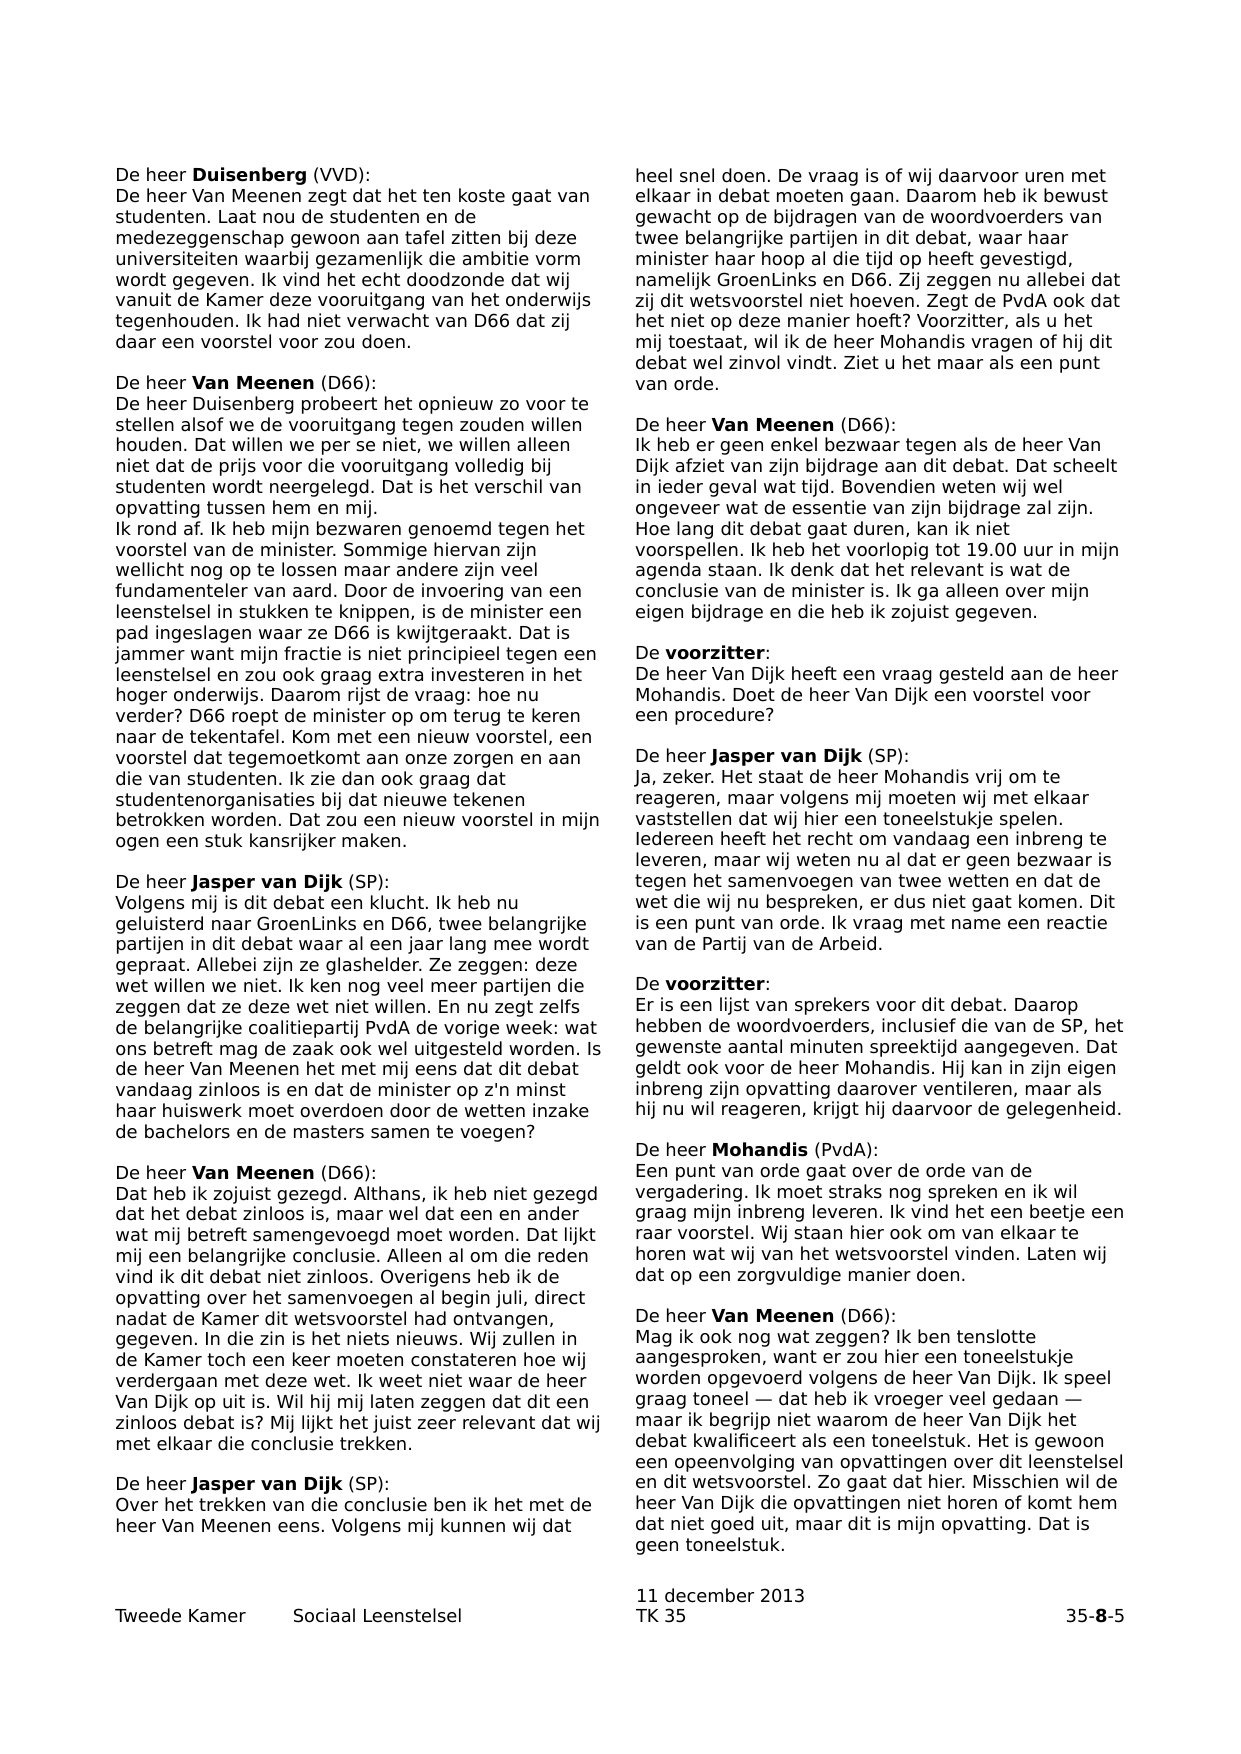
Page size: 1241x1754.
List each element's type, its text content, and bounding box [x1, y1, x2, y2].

text De heer Van Dijk heeft een vraag gesteld aan de heer Mohandis. Doet de heer Van Dijk een voorstel voor een procedure? [635, 663, 1125, 726]
text De heer Mohandis (PvdA): [635, 1140, 1125, 1161]
text Ik rond af. Ik heb mijn bezwaren genoemd tegen het voorstel van de minister. Sommige hiervan zijn wellicht nog op te lossen maar andere zijn veel fundamenteler van aard. Door de invoering van een leenstelsel in stukken te knippen, is de minister een pad ingeslagen waar ze D66 is kwijtgeraakt. Dat is jammer want mijn fractie is niet principieel tegen een leenstelsel en zou ook graag extra investeren in het hoger onderwijs. Daarom rijst de vraag: hoe nu verder? D66 roept de minister op om terug te keren naar de tekentafel. Kom met een nieuw voorstel, een voorstel dat tegemoetkomt aan onze zorgen en aan die van studenten. Ik zie dan ook graag dat studentenorganisaties bij dat nieuwe tekenen betrokken worden. Dat zou een nieuw voorstel in mijn ogen een stuk kansrijker maken. [115, 518, 605, 852]
text De heer Van Meenen (D66): [635, 1306, 1125, 1326]
text De heer Van Meenen (D66): [115, 1162, 605, 1183]
text De heer Jasper van Dijk (SP): [115, 1474, 605, 1495]
text De voorzitter: [635, 643, 1125, 663]
text De heer Van Meenen zegt dat het ten koste gaat van studenten. Laat nou de studenten en de medezeggenschap gewoon aan tafel zitten bij deze universiteiten waarbij gezamenlijk die ambitie vorm wordt gegeven. Ik vind het echt doodzonde dat wij vanuit de Kamer deze vooruitgang van het onderwijs tegenhouden. Ik had niet verwacht van D66 dat zij daar een voorstel voor zou doen. [115, 186, 605, 353]
text De voorzitter: [635, 974, 1125, 995]
text Er is een lijst van sprekers voor dit debat. Daarop hebben de woordvoerders, inclusief die van de SP, het gewenste aantal minuten spreektijd aangegeven. Dat geldt ook voor de heer Mohandis. Hij kan in zijn eigen inbreng zijn opvatting daarover ventileren, maar als hij nu wil reageren, krijgt hij daarvoor de gelegenheid. [635, 995, 1125, 1120]
text Mag ik ook nog wat zeggen? Ik ben tenslotte aangesproken, want er zou hier een toneelstukje worden opgevoerd volgens de heer Van Dijk. Ik speel graag toneel — dat heb ik vroeger veel gedaan — maar ik begrijp niet waarom de heer Van Dijk het debat kwalificeert als een toneelstuk. Het is gewoon een opeenvolging van opvattingen over dit leenstelsel en dit wetsvoorstel. Zo gaat dat hier. Misschien wil de heer Van Dijk die opvattingen niet horen of komt hem dat niet goed uit, maar dit is mijn opvatting. Dat is geen toneelstuk. [635, 1326, 1125, 1556]
text De heer Duisenberg probeert het opnieuw zo voor te stellen alsof we de vooruitgang tegen zouden willen houden. Dat willen we per se niet, we willen alleen niet dat de prijs voor die vooruitgang volledig bij studenten wordt neergelegd. Dat is het verschil van opvatting tussen hem en mij. [115, 393, 605, 518]
text De heer Jasper van Dijk (SP): [635, 746, 1125, 767]
text Ik heb er geen enkel bezwaar tegen als de heer Van Dijk afziet van zijn bijdrage aan dit debat. Dat scheelt in ieder geval wat tijd. Bovendien weten wij wel ongeveer wat de essentie van zijn bijdrage zal zijn. Hoe lang dit debat gaat duren, kan ik niet voorspellen. Ik heb het voorlopig tot 19.00 uur in mijn agenda staan. Ik denk dat het relevant is wat de conclusie van de minister is. Ik ga alleen over mijn eigen bijdrage en die heb ik zojuist gegeven. [635, 435, 1125, 623]
text heel snel doen. De vraag is of wij daarvoor uren met elkaar in debat moeten gaan. Daarom heb ik bewust gewacht op de bijdragen van de woordvoerders van twee belangrijke partijen in dit debat, waar haar minister haar hoop al die tijd op heeft gevestigd, namelijk GroenLinks en D66. Zij zeggen nu allebei dat zij dit wetsvoorstel niet hoeven. Zegt de PvdA ook dat het niet op deze manier hoeft? Voorzitter, als u het mij toestaat, wil ik de heer Mohandis vragen of hij dit debat wel zinvol vindt. Ziet u het maar als een punt van orde. [635, 165, 1125, 394]
text De heer Jasper van Dijk (SP): [115, 872, 605, 892]
text De heer Van Meenen (D66): [115, 373, 605, 393]
text Volgens mij is dit debat een klucht. Ik heb nu geluisterd naar GroenLinks en D66, twee belangrijke partijen in dit debat waar al een jaar lang mee wordt gepraat. Allebei zijn ze glashelder. Ze zeggen: deze wet willen we niet. Ik ken nog veel meer partijen die zeggen dat ze deze wet niet willen. En nu zegt zelfs de belangrijke coalitiepartij PvdA de vorige week: wat ons betreft mag de zaak ook wel uitgesteld worden. Is de heer Van Meenen het met mij eens dat dit debat vandaag zinloos is en dat de minister op z'n minst haar huiswerk moet overdoen door de wetten inzake de bachelors en de masters samen te voegen? [115, 892, 605, 1142]
text De heer Van Meenen (D66): [635, 414, 1125, 435]
text De heer Duisenberg (VVD): [115, 165, 605, 186]
text Dat heb ik zojuist gezegd. Althans, ik heb niet gezegd dat het debat zinloos is, maar wel dat een en ander wat mij betreft samengevoegd moet worden. Dat lijkt mij een belangrijke conclusie. Alleen al om die reden vind ik dit debat niet zinloos. Overigens heb ik de opvatting over het samenvoegen al begin juli, direct nadat de Kamer dit wetsvoorstel had ontvangen, gegeven. In die zin is het niets nieuws. Wij zullen in de Kamer toch een keer moeten constateren hoe wij verdergaan met deze wet. Ik weet niet waar de heer Van Dijk op uit is. Wil hij mij laten zeggen dat dit een zinloos debat is? Mij lijkt het juist zeer relevant dat wij met elkaar die conclusie trekken. [115, 1183, 605, 1454]
text Een punt van orde gaat over de orde van de vergadering. Ik moet straks nog spreken en ik wil graag mijn inbreng leveren. Ik vind het een beetje een raar voorstel. Wij staan hier ook om van elkaar te horen wat wij van het wetsvoorstel vinden. Laten wij dat op een zorgvuldige manier doen. [635, 1161, 1125, 1286]
text Ja, zeker. Het staat de heer Mohandis vrij om te reageren, maar volgens mij moeten wij met elkaar vaststellen dat wij hier een toneelstukje spelen. Iedereen heeft het recht om vandaag een inbreng te leveren, maar wij weten nu al dat er geen bezwaar is tegen het samenvoegen van twee wetten en dat de wet die wij nu bespreken, er dus niet gaat komen. Dit is een punt van orde. Ik vraag met name een reactie van de Partij van de Arbeid. [635, 767, 1125, 954]
text Over het trekken van die conclusie ben ik het met de heer Van Meenen eens. Volgens mij kunnen wij dat [115, 1495, 605, 1536]
